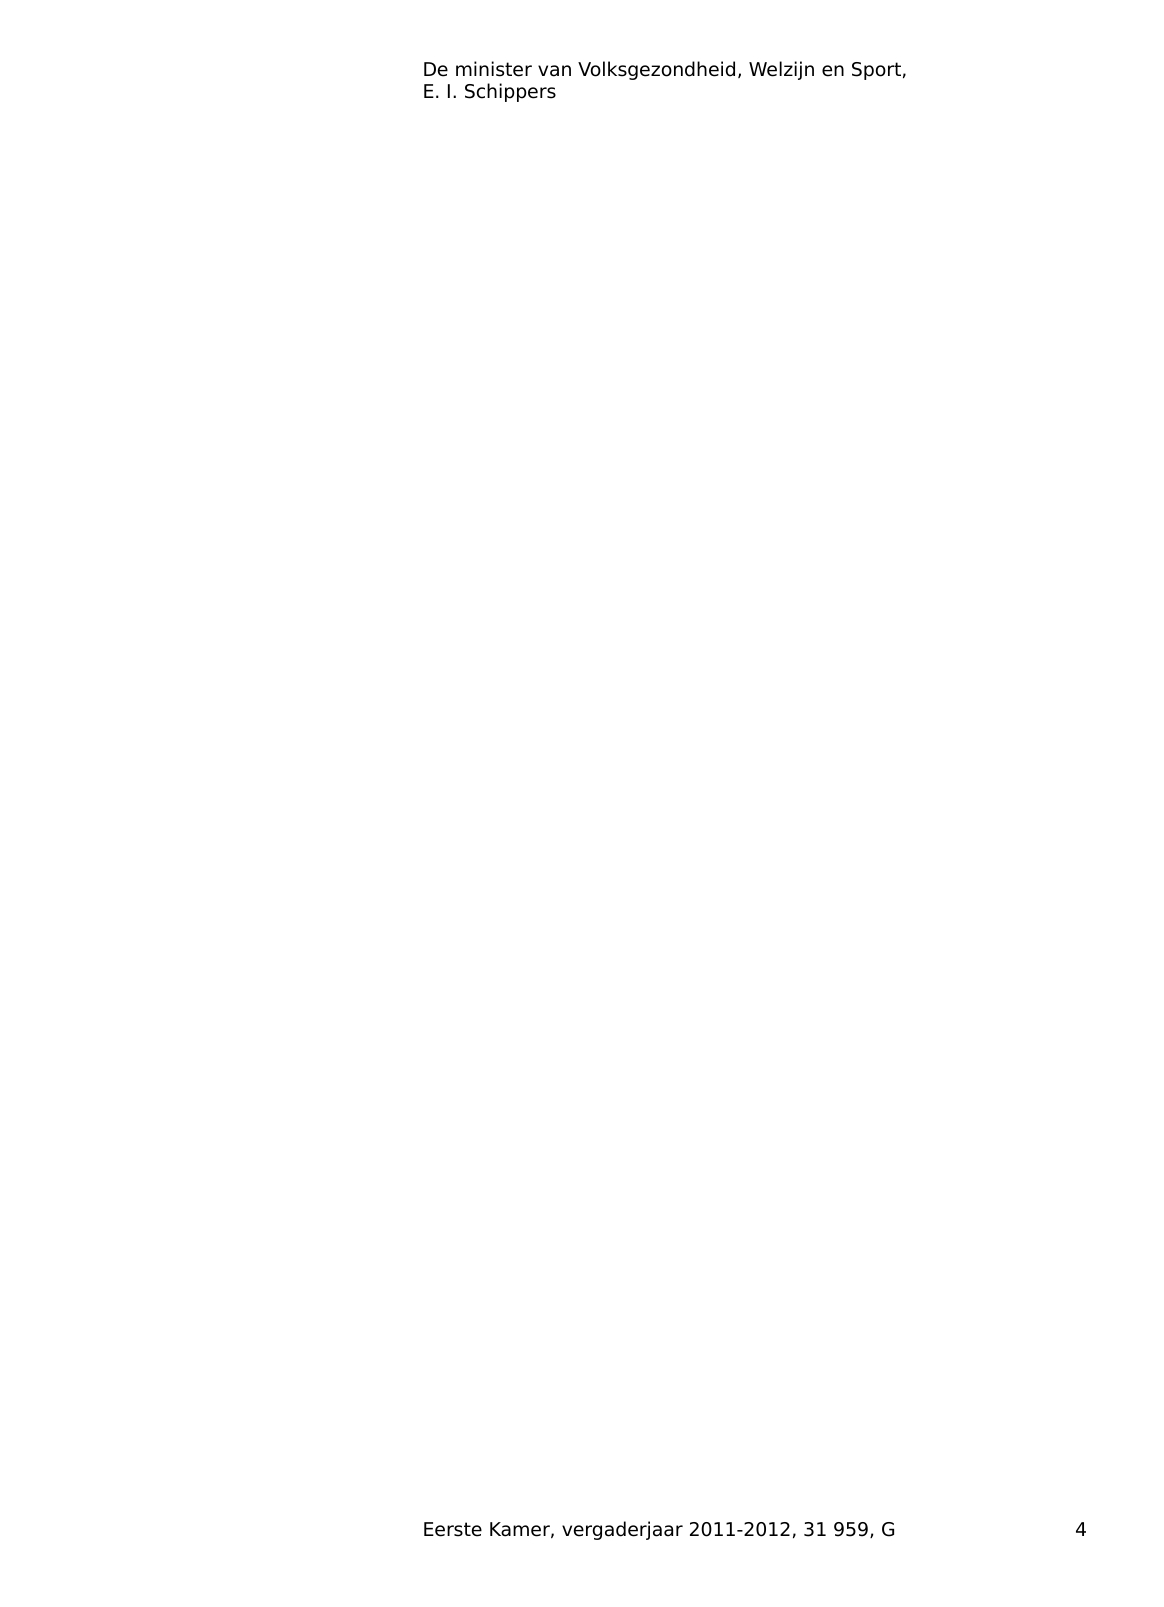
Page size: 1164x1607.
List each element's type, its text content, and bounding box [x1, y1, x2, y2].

text De minister van Volksgezondheid, Welzijn en Sport, E. I. Schippers [422, 59, 1087, 103]
